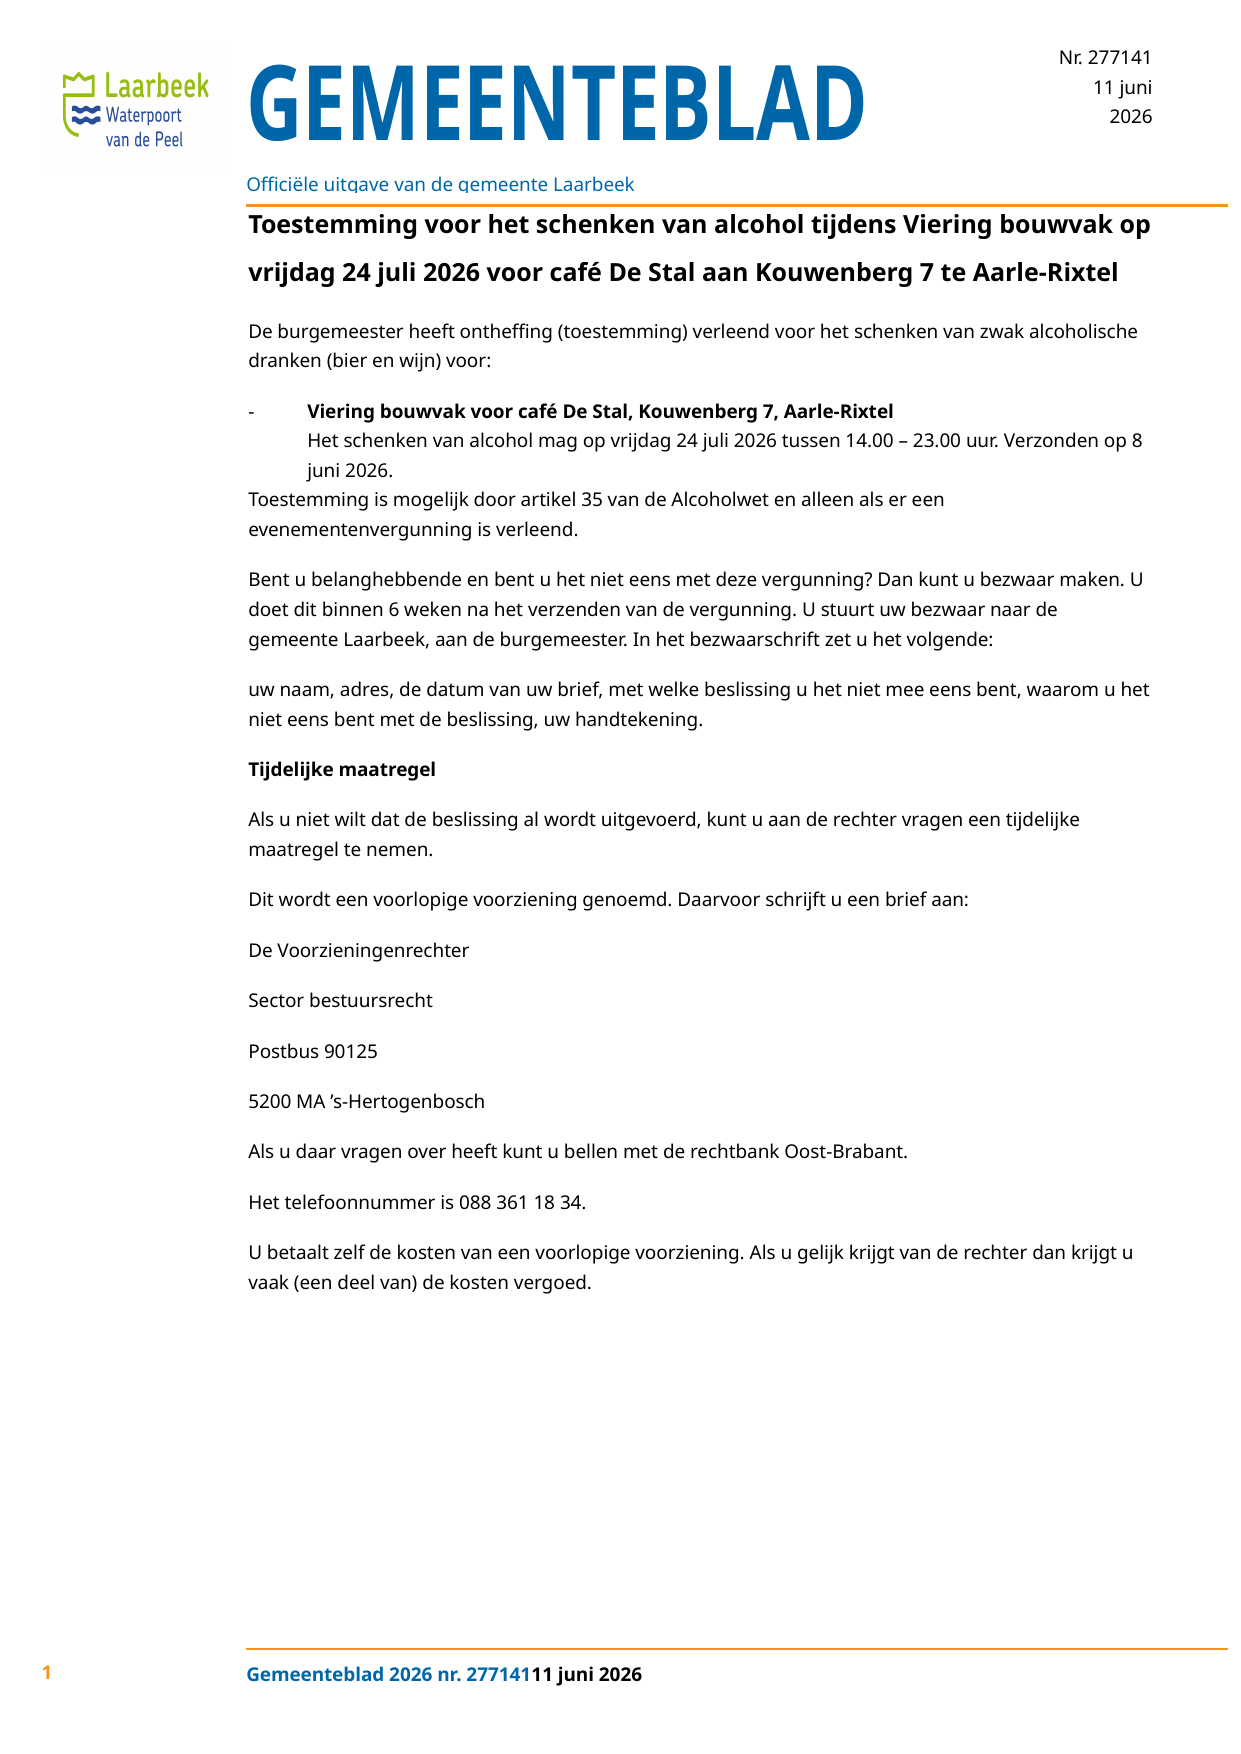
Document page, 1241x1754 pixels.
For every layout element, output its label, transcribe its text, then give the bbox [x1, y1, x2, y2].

text Als u daar vragen over heeft kunt u bellen met de rechtbank Oost-Brabant. [248, 1139, 1152, 1164]
text U betaalt zelf de kosten van een voorlopige voorziening. Als u gelijk krijgt van de rechter dan krijgt u vaak (een deel van) de kosten vergoed. [248, 1239, 1152, 1295]
list Viering bouwvak voor café De Stal, Kouwenberg 7, Aarle-Rixtel [248, 398, 1152, 424]
text Als u niet wilt dat de beslissing al wordt uitgevoerd, kunt u aan de rechter vragen een tijdelijke maatregel te nemen. [248, 807, 1152, 862]
text 5200 MA ’s-Hertogenbosch [248, 1088, 1152, 1114]
picture [41, 47, 231, 172]
text Sector bestuursrecht [248, 987, 1152, 1013]
text Toestemming is mogelijk door artikel 35 van de Alcoholwet en alleen als er een evenementenvergunning is verleend. [248, 487, 1152, 542]
text Het telefoonnummer is 088 361 18 34. [248, 1189, 1152, 1215]
text Tijdelijke maatregel [248, 756, 1152, 782]
text De burgemeester heeft ontheffing (toestemming) verleend voor het schenken van zwak alcoholische dranken (bier en wijn) voor: [248, 318, 1152, 373]
text uw naam, adres, de datum van uw brief, met welke beslissing u het niet mee eens bent, waarom u het niet eens bent met de beslissing, uw handtekening. [248, 676, 1152, 732]
list Het schenken van alcohol mag op vrijdag 24 juli 2026 tussen 14.00 – 23.00 uur. Verzonden op 8 juni 2026. [248, 427, 1152, 483]
text Toestemming voor het schenken van alcohol tijdens Viering bouwvak op vrijdag 24 juli 2026 voor café De Stal aan Kouwenberg 7 te Aarle-Rixtel [248, 207, 1152, 288]
text Dit wordt een voorlopige voorziening genoemd. Daarvoor schrijft u een brief aan: [248, 887, 1152, 912]
text De Voorzieningenrechter [248, 937, 1152, 963]
text Postbus 90125 [248, 1038, 1152, 1064]
text Bent u belanghebbende en bent u het niet eens met deze vergunning? Dan kunt u bezwaar maken. U doet dit binnen 6 weken na het verzenden van de vergunning. U stuurt uw bezwaar naar de gemeente Laarbeek, aan de burgemeester. In het bezwaarschrift zet u het volgende: [248, 567, 1152, 652]
